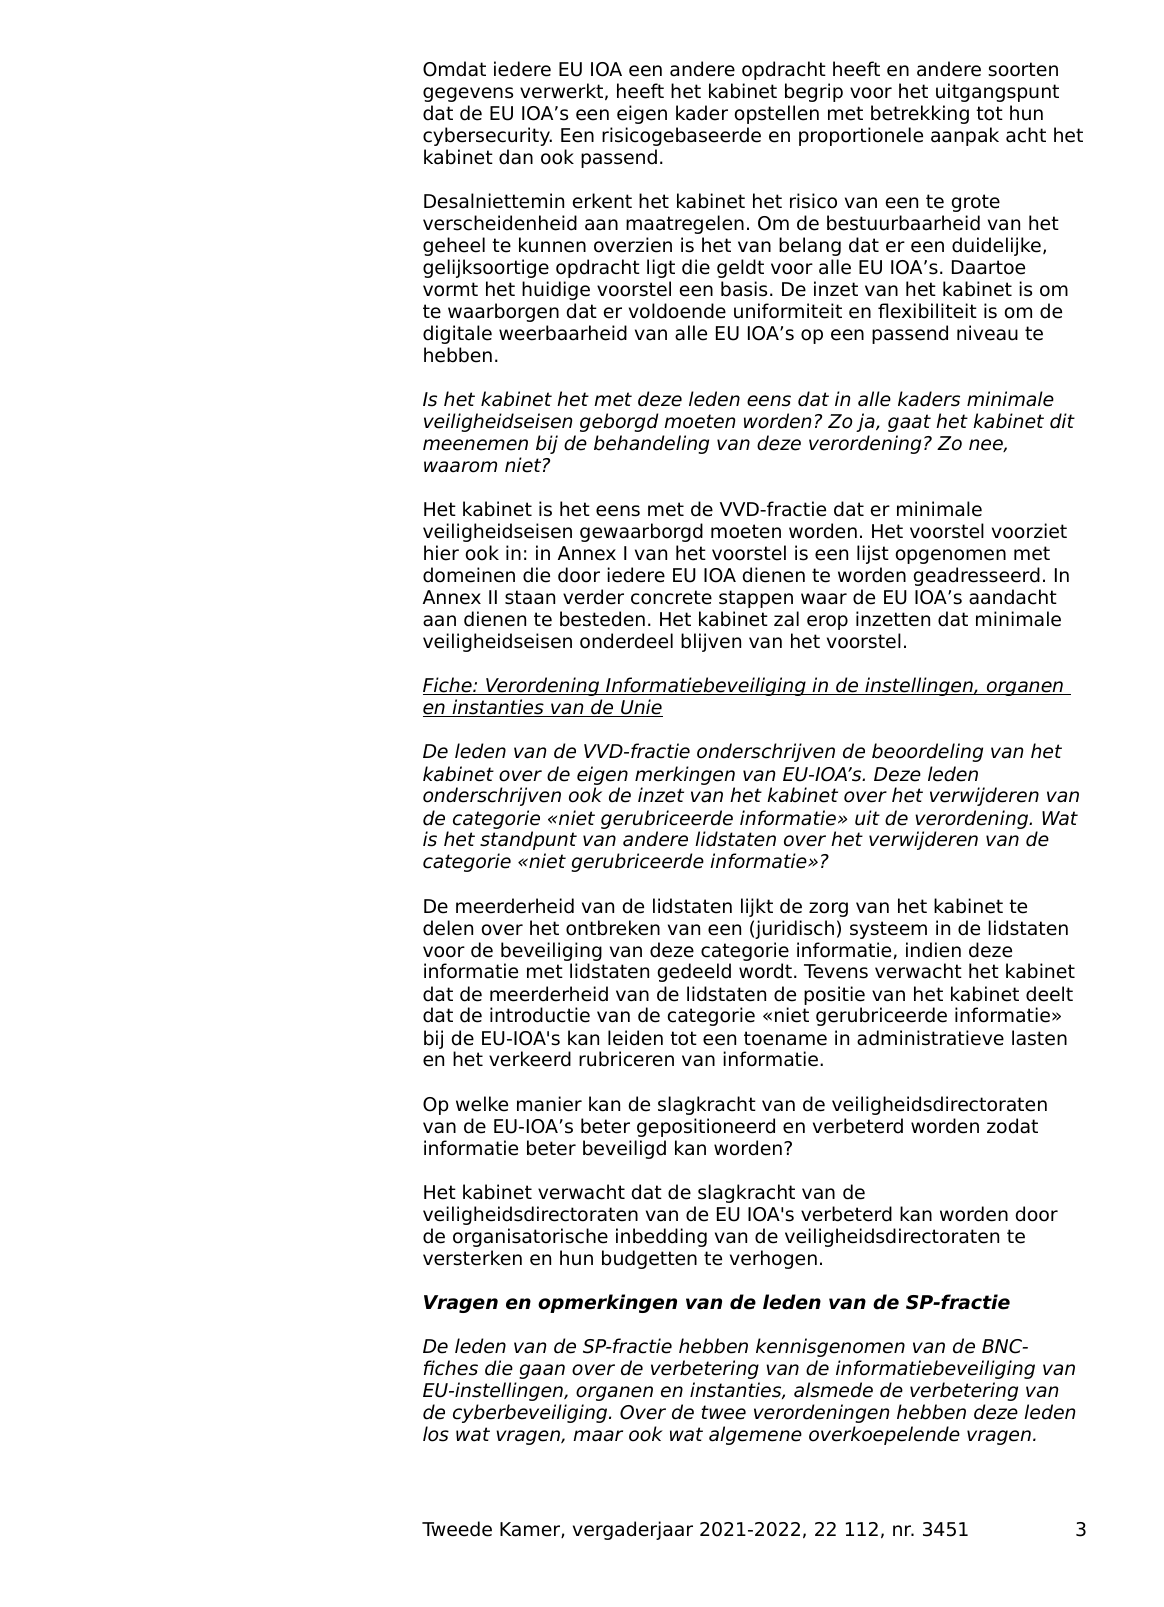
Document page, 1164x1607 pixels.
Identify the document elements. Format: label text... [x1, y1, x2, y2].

text Is het kabinet het met deze leden eens dat in alle kaders minimale veiligheidseisen geborgd moeten worden? Zo ja, gaat het kabinet dit meenemen bij de behandeling van deze verordening? Zo nee, waarom niet? [422, 389, 1087, 477]
text Het kabinet is het eens met de VVD-fractie dat er minimale veiligheidseisen gewaarborgd moeten worden. Het voorstel voorziet hier ook in: in Annex I van het voorstel is een lijst opgenomen met domeinen die door iedere EU IOA dienen te worden geadresseerd. In Annex II staan verder concrete stappen waar de EU IOA’s aandacht aan dienen te besteden. Het kabinet zal erop inzetten dat minimale veiligheidseisen onderdeel blijven van het voorstel. [422, 499, 1087, 653]
text Omdat iedere EU IOA een andere opdracht heeft en andere soorten gegevens verwerkt, heeft het kabinet begrip voor het uitgangspunt dat de EU IOA’s een eigen kader opstellen met betrekking tot hun cybersecurity. Een risicogebaseerde en proportionele aanpak acht het kabinet dan ook passend. [422, 59, 1087, 169]
text Op welke manier kan de slagkracht van de veiligheidsdirectoraten van de EU-IOA’s beter gepositioneerd en verbeterd worden zodat informatie beter beveiligd kan worden? [422, 1093, 1087, 1159]
text Het kabinet verwacht dat de slagkracht van de veiligheidsdirectoraten van de EU IOA's verbeterd kan worden door de organisatorische inbedding van de veiligheidsdirectoraten te versterken en hun budgetten te verhogen. [422, 1182, 1087, 1269]
subtitle Fiche: Verordening Informatiebeveiliging in de instellingen, organen en instanties van de Unie [422, 675, 1087, 719]
text De leden van de SP-fractie hebben kennisgenomen van de BNC-fiches die gaan over de verbetering van de informatiebeveiliging van EU-instellingen, organen en instanties, alsmede de verbetering van de cyberbeveiliging. Over de twee verordeningen hebben deze leden los wat vragen, maar ook wat algemene overkoepelende vragen. [422, 1336, 1087, 1446]
text Desalniettemin erkent het kabinet het risico van een te grote verscheidenheid aan maatregelen. Om de bestuurbaarheid van het geheel te kunnen overzien is het van belang dat er een duidelijke, gelijksoortige opdracht ligt die geldt voor alle EU IOA’s. Daartoe vormt het huidige voorstel een basis. De inzet van het kabinet is om te waarborgen dat er voldoende uniformiteit en flexibiliteit is om de digitale weerbaarheid van alle EU IOA’s op een passend niveau te hebben. [422, 191, 1087, 367]
text De meerderheid van de lidstaten lijkt de zorg van het kabinet te delen over het ontbreken van een (juridisch) systeem in de lidstaten voor de beveiliging van deze categorie informatie, indien deze informatie met lidstaten gedeeld wordt. Tevens verwacht het kabinet dat de meerderheid van de lidstaten de positie van het kabinet deelt dat de introductie van de categorie «niet gerubriceerde informatie» bij de EU-IOA's kan leiden tot een toename in administratieve lasten en het verkeerd rubriceren van informatie. [422, 896, 1087, 1071]
subtitle Vragen en opmerkingen van de leden van de SP-fractie [422, 1292, 1087, 1314]
text De leden van de VVD-fractie onderschrijven de beoordeling van het kabinet over de eigen merkingen van EU-IOA’s. Deze leden onderschrijven ook de inzet van het kabinet over het verwijderen van de categorie «niet gerubriceerde informatie» uit de verordening. Wat is het standpunt van andere lidstaten over het verwijderen van de categorie «niet gerubriceerde informatie»? [422, 741, 1087, 873]
